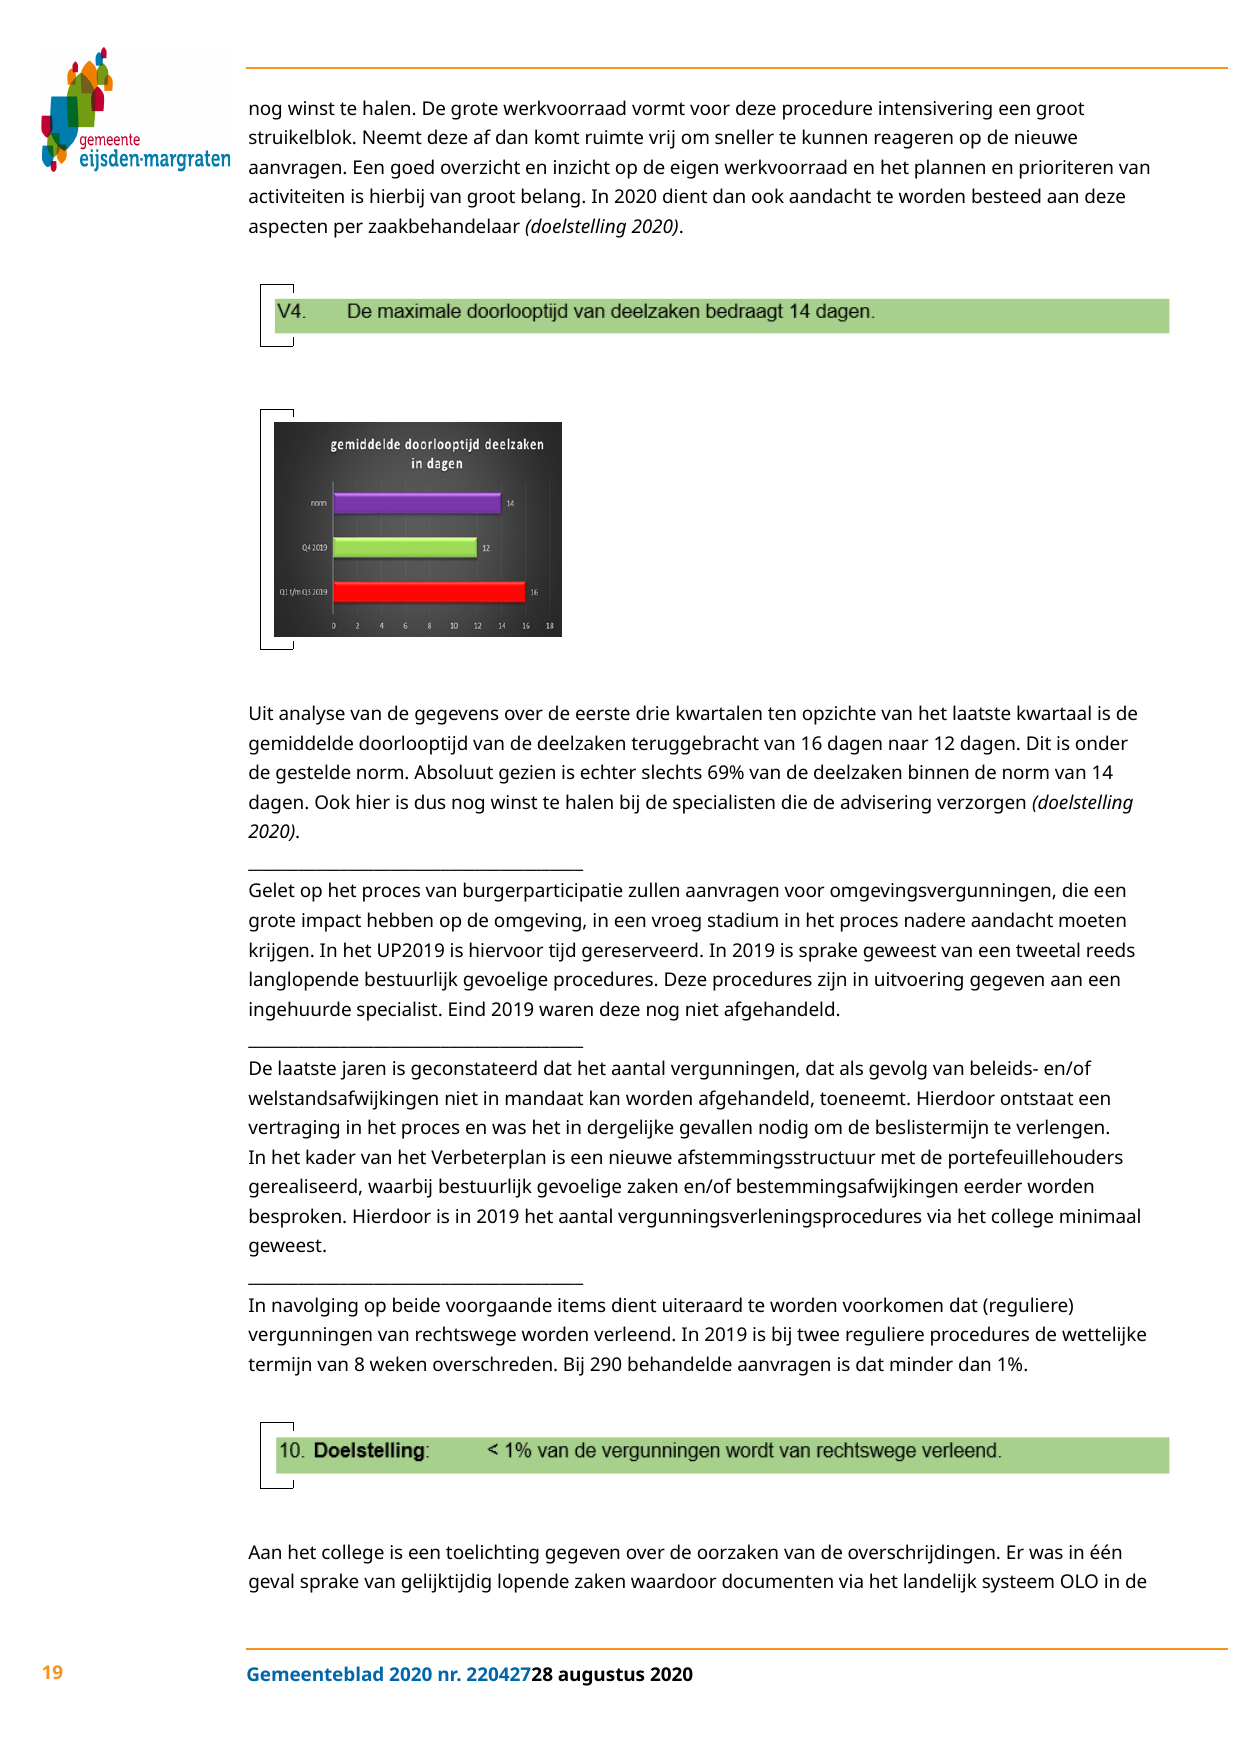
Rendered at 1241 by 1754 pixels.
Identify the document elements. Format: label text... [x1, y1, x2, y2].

text In navolging op beide voorgaande items dient uiteraard te worden voorkomen dat (reguliere) vergunningen van rechtswege worden verleend. In 2019 is bij twee reguliere procedures de wettelijke termijn van 8 weken overschreden. Bij 290 behandelde aanvragen is dat minder dan 1%. [248, 1292, 1152, 1377]
picture [41, 47, 231, 172]
picture [268, 293, 1173, 337]
text ________________________________________ [248, 1026, 1152, 1051]
text Uit analyse van de gegevens over de eerste drie kwartalen ten opzichte van het laatste kwartaal is de gemiddelde doorlooptijd van de deelzaken teruggebracht van 16 dagen naar 12 dagen. Dit is onder de gestelde norm. Absoluut gezien is echter slechts 69% van de deelzaken binnen de norm van 14 dagen. Ook hier is dus nog winst te halen bij de specialisten die de advisering verzorgen (doelstelling 2020). [248, 700, 1152, 844]
text ________________________________________ [248, 1262, 1152, 1288]
text ________________________________________ [248, 848, 1152, 874]
picture [268, 417, 565, 641]
text De laatste jaren is geconstateerd dat het aantal vergunningen, dat als gevolg van beleids- en/of welstandsafwijkingen niet in mandaat kan worden afgehandeld, toeneemt. Hierdoor ontstaat een vertraging in het proces en was het in dergelijke gevallen nodig om de beslistermijn te verlengen. [248, 1055, 1152, 1140]
text Gelet op het proces van burgerparticipatie zullen aanvragen voor omgevingsvergunningen, die een grote impact hebben op de omgeving, in een vroeg stadium in het proces nadere aandacht moeten krijgen. In het UP2019 is hiervoor tijd gereserveerd. In 2019 is sprake geweest van een tweetal reeds langlopende bestuurlijk gevoelige procedures. Deze procedures zijn in uitvoering gegeven aan een ingehuurde specialist. Eind 2019 waren deze nog niet afgehandeld. [248, 878, 1152, 1022]
text nog winst te halen. De grote werkvoorraad vormt voor deze procedure intensivering een groot struikelblok. Neemt deze af dan komt ruimte vrij om sneller te kunnen reageren op de nieuwe aanvragen. Een goed overzicht en inzicht op de eigen werkvoorraad en het plannen en prioriteren van activiteiten is hierbij van groot belang. In 2020 dient dan ook aandacht te worden besteed aan deze aspecten per zaakbehandelaar (doelstelling 2020). [248, 95, 1152, 239]
picture [268, 1431, 1173, 1480]
text Aan het college is een toelichting gegeven over de oorzaken van de overschrijdingen. Er was in één geval sprake van gelijktijdig lopende zaken waardoor documenten via het landelijk systeem OLO in de [248, 1539, 1152, 1594]
text In het kader van het Verbeterplan is een nieuwe afstemmingsstructuur met de portefeuillehouders gerealiseerd, waarbij bestuurlijk gevoelige zaken en/of bestemmingsafwijkingen eerder worden besproken. Hierdoor is in 2019 het aantal vergunningsverleningsprocedures via het college minimaal geweest. [248, 1144, 1152, 1258]
